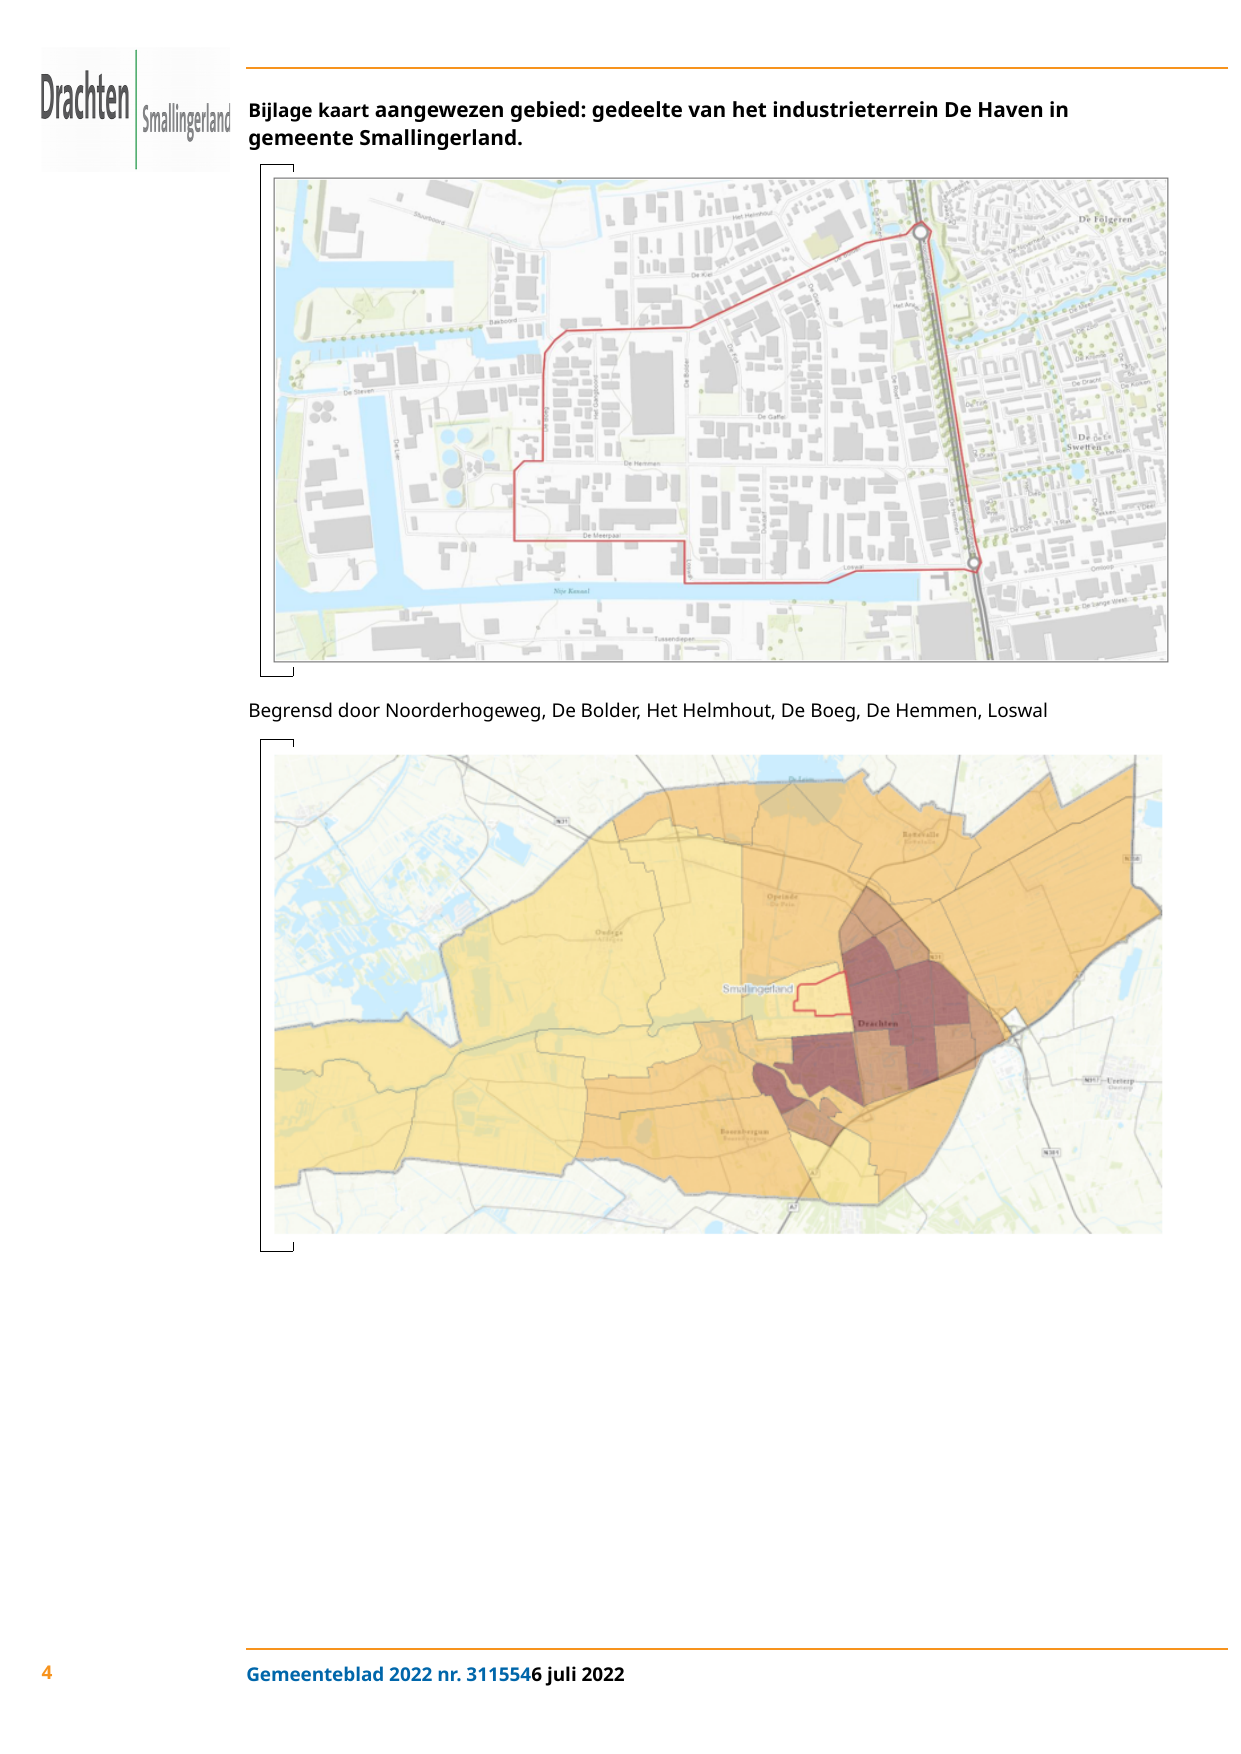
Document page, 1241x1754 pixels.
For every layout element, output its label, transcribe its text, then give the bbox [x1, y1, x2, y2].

picture [268, 172, 1173, 667]
picture [268, 747, 1173, 1242]
text Bijlage kaart aangewezen gebied: gedeelte van het industrieterrein De Haven in gemeente Smallingerland. [248, 95, 1152, 152]
text Begrensd door Noorderhogeweg, De Bolder, Het Helmhout, De Boeg, De Hemmen, Loswal [248, 697, 1152, 723]
picture [41, 47, 231, 172]
